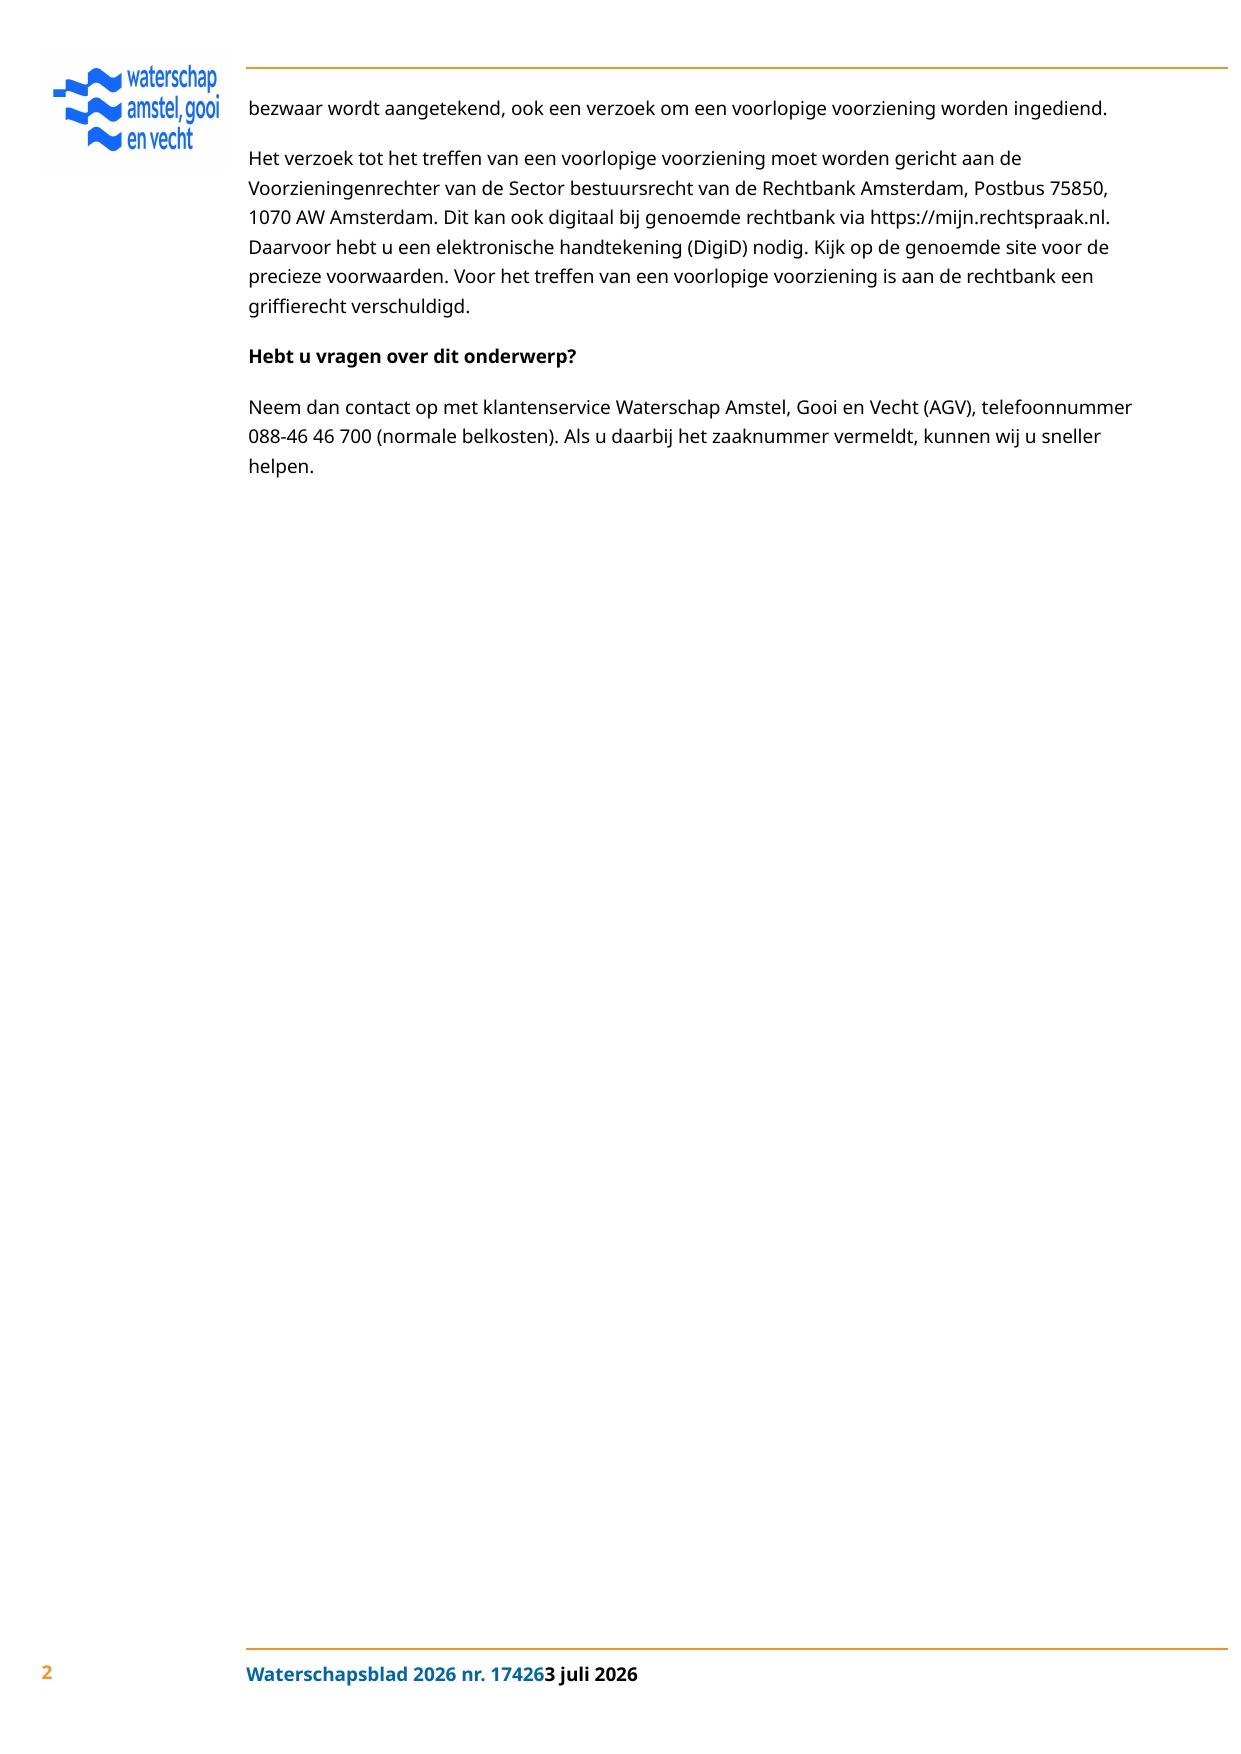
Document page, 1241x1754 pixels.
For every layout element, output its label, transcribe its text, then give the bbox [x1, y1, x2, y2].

text Hebt u vragen over dit onderwerp? [248, 343, 1152, 369]
picture [41, 47, 231, 172]
text bezwaar wordt aangetekend, ook een verzoek om een voorlopige voorziening worden ingediend. [248, 95, 1152, 121]
text Neem dan contact op met klantenservice Waterschap Amstel, Gooi en Vecht (AGV), telefoonnummer 088-46 46 700 (normale belkosten). Als u daarbij het zaaknummer vermeldt, kunnen wij u sneller helpen. [248, 394, 1152, 479]
text Het verzoek tot het treffen van een voorlopige voorziening moet worden gericht aan de Voorzieningenrechter van de Sector bestuursrecht van de Rechtbank Amsterdam, Postbus 75850, 1070 AW Amsterdam. Dit kan ook digitaal bij genoemde rechtbank via https://mijn.rechtspraak.nl. Daarvoor hebt u een elektronische handtekening (DigiD) nodig. Kijk op de genoemde site voor de precieze voorwaarden. Voor het treffen van een voorlopige voorziening is aan de rechtbank een griffierecht verschuldigd. [248, 145, 1152, 319]
